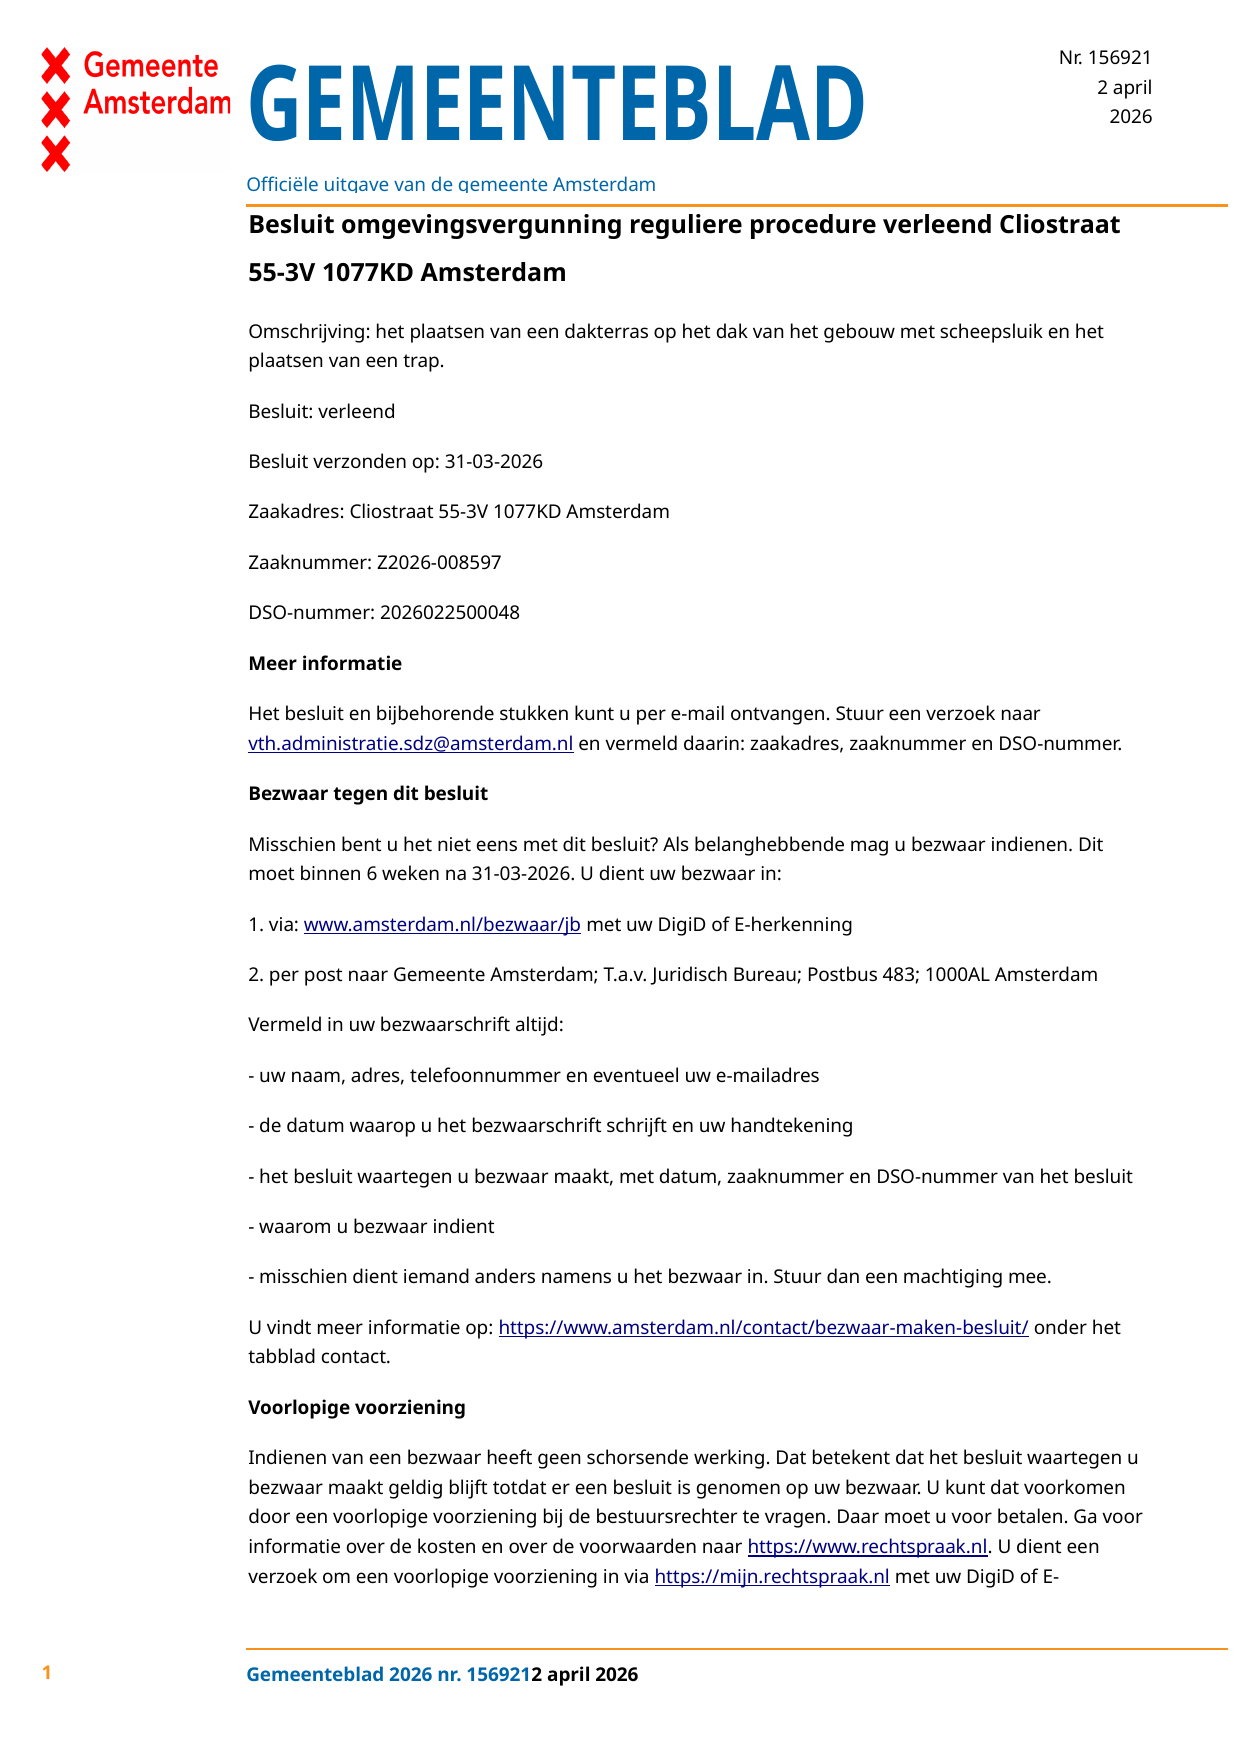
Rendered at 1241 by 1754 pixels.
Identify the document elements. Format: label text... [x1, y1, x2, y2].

text Misschien bent u het niet eens met dit besluit? Als belanghebbende mag u bezwaar indienen. Dit moet binnen 6 weken na 31-03-2026. U dient uw bezwaar in: [248, 831, 1152, 886]
text - uw naam, adres, telefoonnummer en eventueel uw e-mailadres [248, 1062, 1152, 1088]
text - de datum waarop u het bezwaarschrift schrijft en uw handtekening [248, 1112, 1152, 1138]
text Besluit: verleend [248, 398, 1152, 424]
text U vindt meer informatie op: https://www.amsterdam.nl/contact/bezwaar-maken-besluit/ onder het tabblad contact. [248, 1314, 1152, 1369]
text Besluit omgevingsvergunning reguliere procedure verleend Cliostraat 55-3V 1077KD Amsterdam [248, 207, 1152, 288]
text - misschien dient iemand anders namens u het bezwaar in. Stuur dan een machtiging mee. [248, 1264, 1152, 1289]
text Zaakadres: Cliostraat 55-3V 1077KD Amsterdam [248, 499, 1152, 524]
text Voorlopige voorziening [248, 1394, 1152, 1420]
picture [41, 47, 231, 172]
text Bezwaar tegen dit besluit [248, 780, 1152, 806]
text Omschrijving: het plaatsen van een dakterras op het dak van het gebouw met scheepsluik en het plaatsen van een trap. [248, 318, 1152, 373]
text - waarom u bezwaar indient [248, 1213, 1152, 1239]
text Indienen van een bezwaar heeft geen schorsende werking. Dat betekent dat het besluit waartegen u bezwaar maakt geldig blijft totdat er een besluit is genomen op uw bezwaar. U kunt dat voorkomen door een voorlopige voorziening bij de bestuursrechter te vragen. Daar moet u voor betalen. Ga voor informatie over de kosten en over de voorwaarden naar https://www.rechtspraak.nl. U dient een verzoek om een voorlopige voorziening in via https://mijn.rechtspraak.nl met uw DigiD of E- [248, 1444, 1152, 1589]
text Besluit verzonden op: 31-03-2026 [248, 448, 1152, 474]
text Meer informatie [248, 650, 1152, 676]
text DSO-nummer: 2026022500048 [248, 599, 1152, 625]
text - het besluit waartegen u bezwaar maakt, met datum, zaaknummer en DSO-nummer van het besluit [248, 1163, 1152, 1189]
text 2. per post naar Gemeente Amsterdam; T.a.v. Juridisch Bureau; Postbus 483; 1000AL Amsterdam [248, 961, 1152, 987]
text Zaaknummer: Z2026-008597 [248, 549, 1152, 575]
text Het besluit en bijbehorende stukken kunt u per e-mail ontvangen. Stuur een verzoek naar vth.administratie.sdz@amsterdam.nl en vermeld daarin: zaakadres, zaaknummer en DSO-nummer. [248, 700, 1152, 756]
text Vermeld in uw bezwaarschrift altijd: [248, 1012, 1152, 1037]
text 1. via: www.amsterdam.nl/bezwaar/jb met uw DigiD of E-herkenning [248, 911, 1152, 937]
